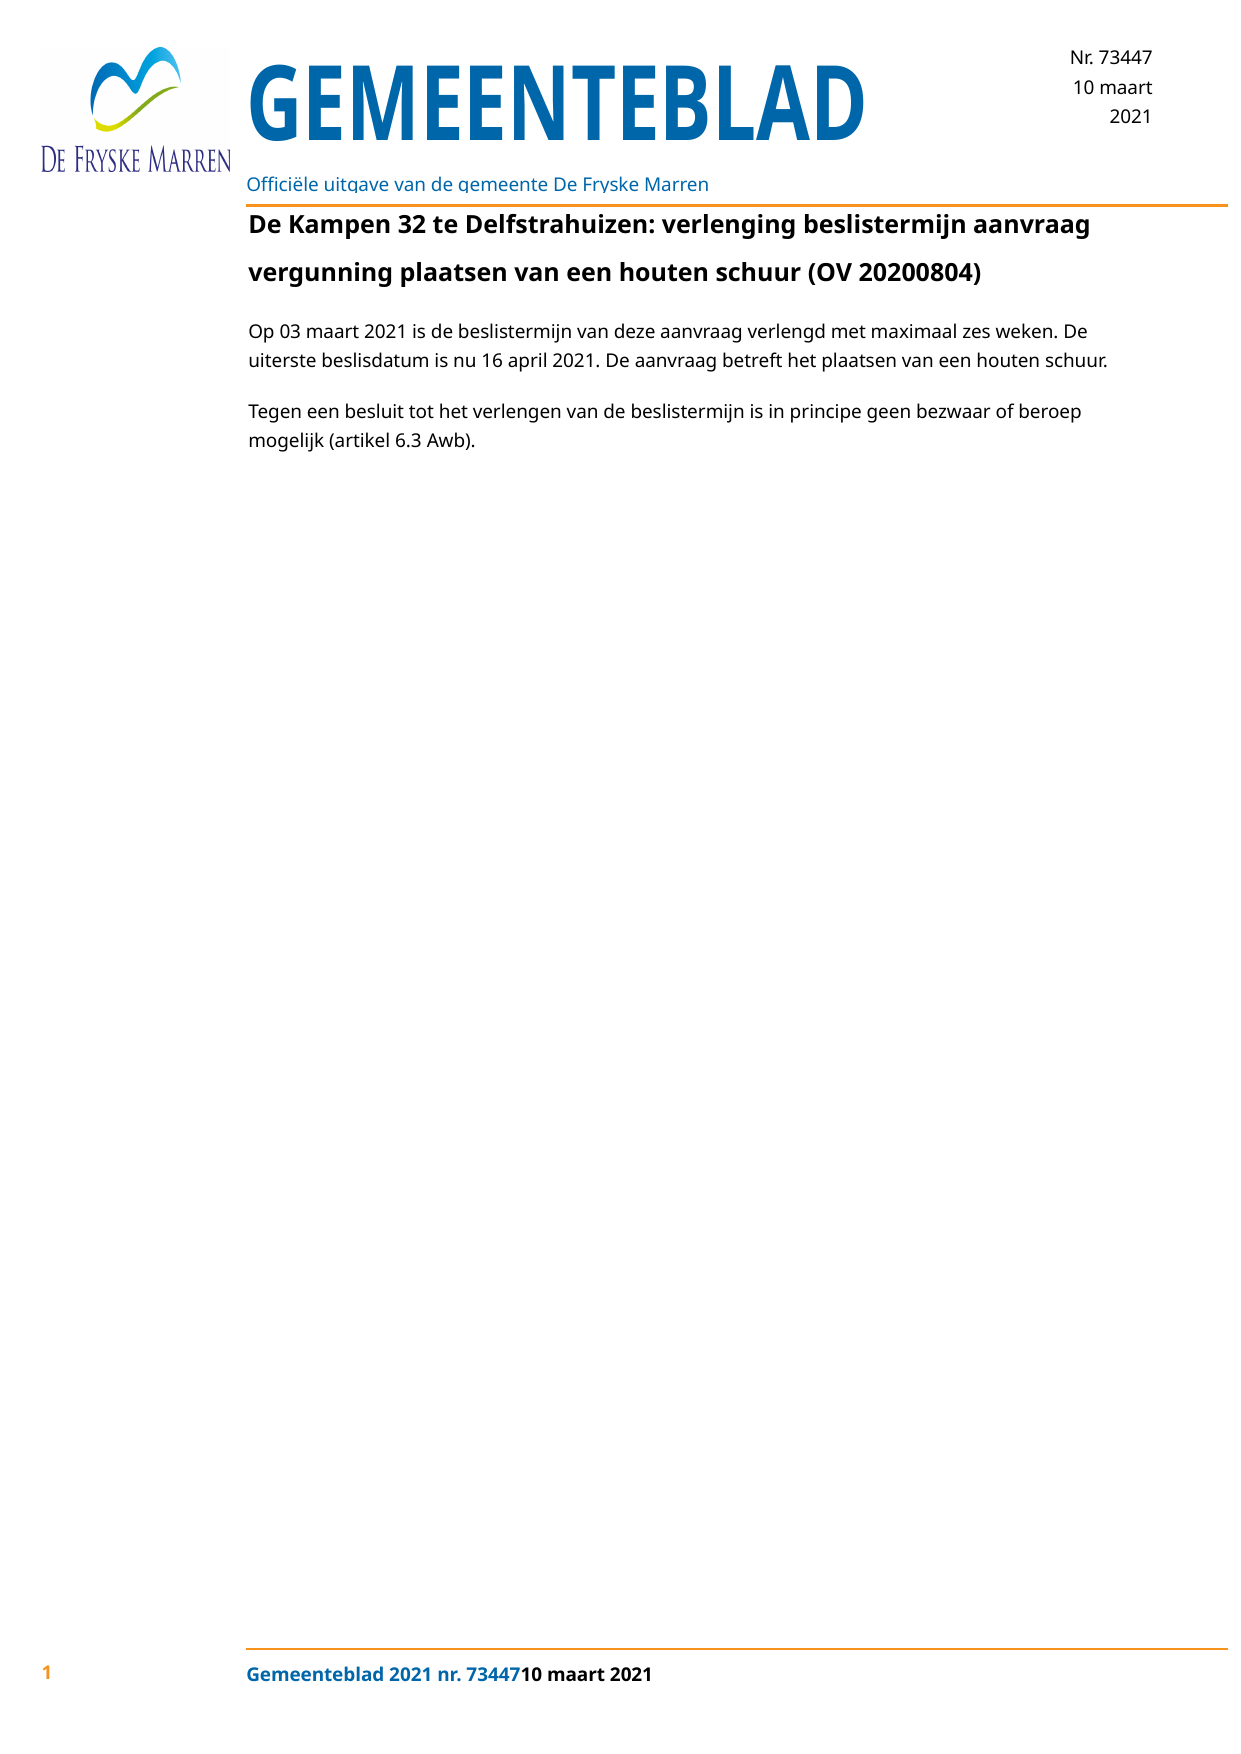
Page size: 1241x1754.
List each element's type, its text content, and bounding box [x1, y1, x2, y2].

text Tegen een besluit tot het verlengen van de beslistermijn is in principe geen bezwaar of beroep mogelijk (artikel 6.3 Awb). [248, 398, 1152, 453]
picture [41, 47, 231, 172]
text De Kampen 32 te Delfstrahuizen: verlenging beslistermijn aanvraag vergunning plaatsen van een houten schuur (OV 20200804) [248, 207, 1152, 288]
text Op 03 maart 2021 is de beslistermijn van deze aanvraag verlengd met maximaal zes weken. De uiterste beslisdatum is nu 16 april 2021. De aanvraag betreft het plaatsen van een houten schuur. [248, 318, 1152, 373]
